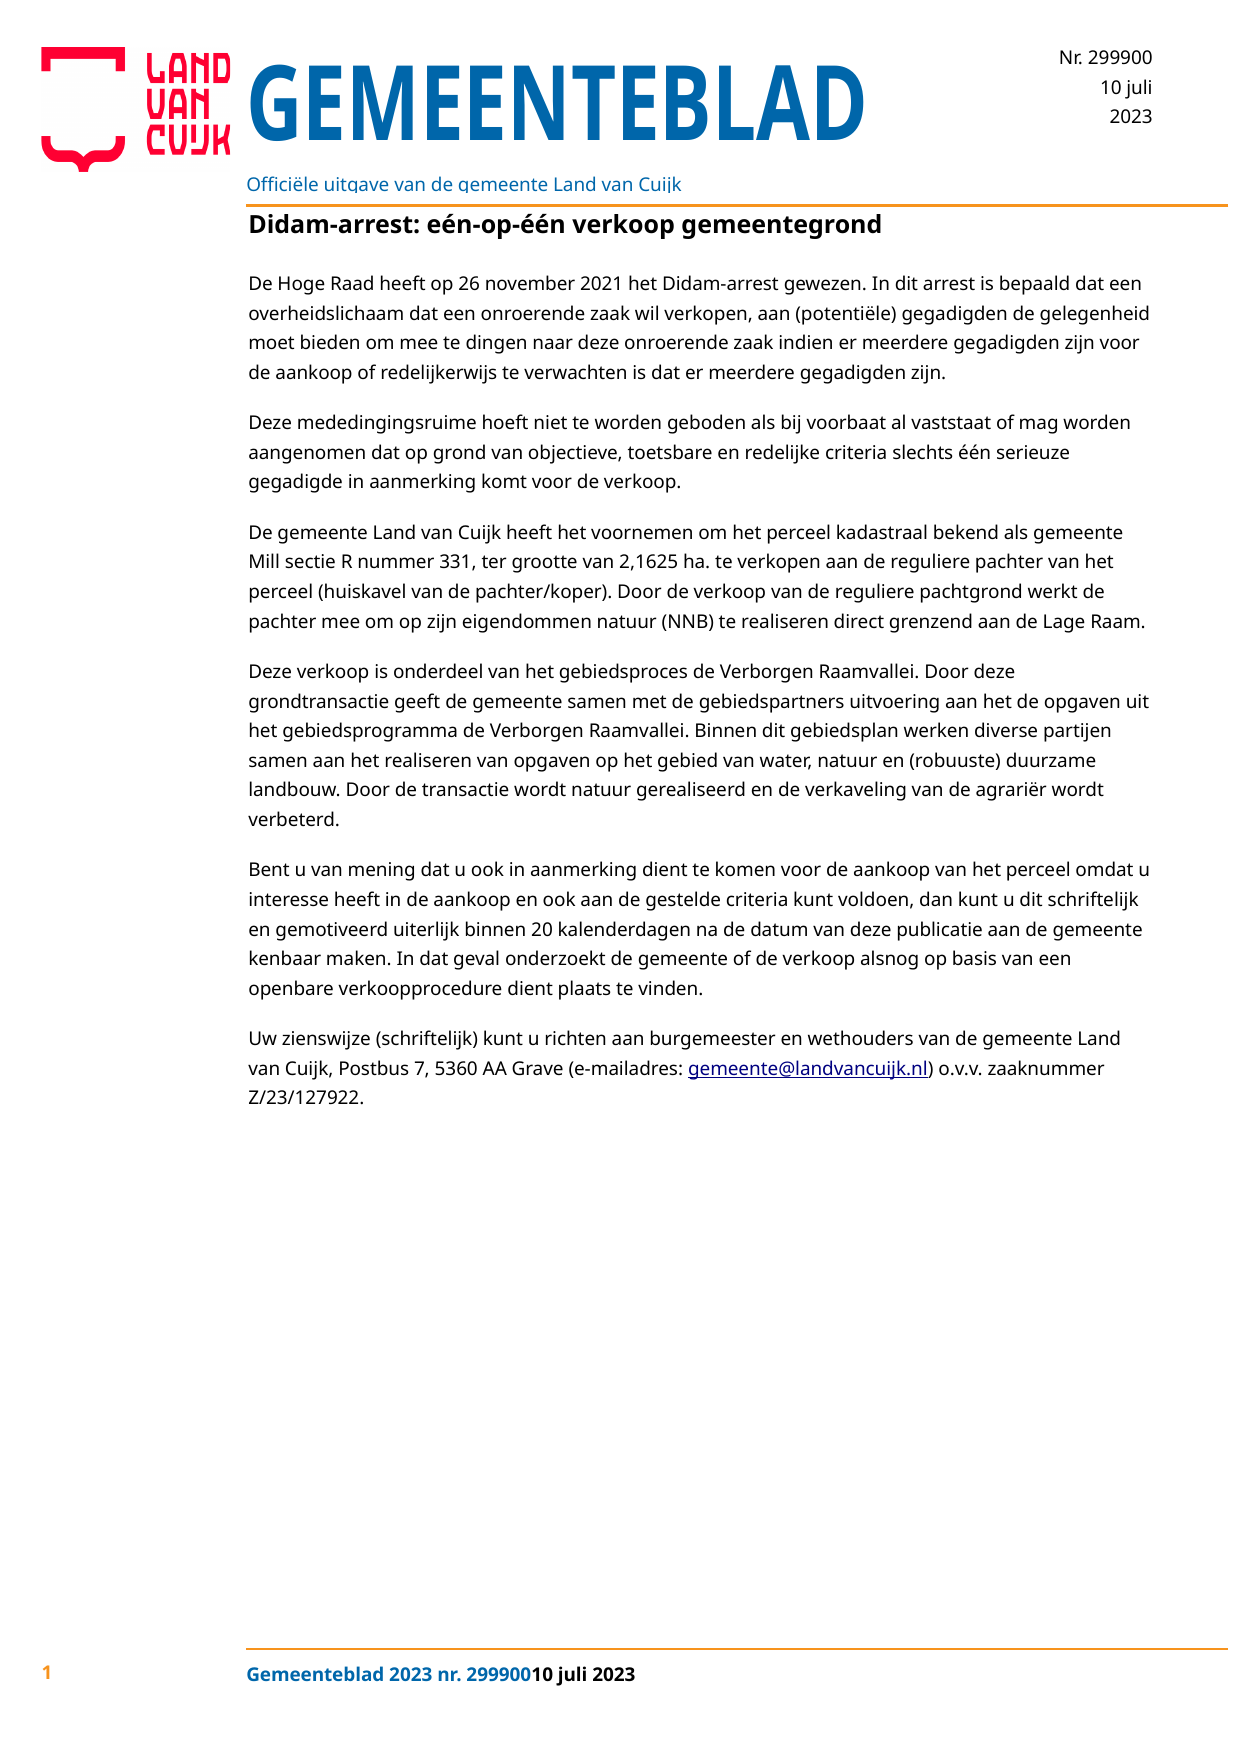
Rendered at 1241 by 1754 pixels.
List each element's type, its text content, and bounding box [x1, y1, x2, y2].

text Deze mededingingsruime hoeft niet te worden geboden als bij voorbaat al vaststaat of mag worden aangenomen dat op grond van objectieve, toetsbare en redelijke criteria slechts één serieuze gegadigde in aanmerking komt voor de verkoop. [248, 409, 1152, 494]
picture [41, 47, 231, 172]
text Didam-arrest: eén-op-één verkoop gemeentegrond [248, 207, 1152, 241]
text Deze verkoop is onderdeel van het gebiedsproces de Verborgen Raamvallei. Door deze grondtransactie geeft de gemeente samen met de gebiedspartners uitvoering aan het de opgaven uit het gebiedsprogramma de Verborgen Raamvallei. Binnen dit gebiedsplan werken diverse partijen samen aan het realiseren van opgaven op het gebied van water, natuur en (robuuste) duurzame landbouw. Door de transactie wordt natuur gerealiseerd en de verkaveling van de agrariër wordt verbeterd. [248, 658, 1152, 832]
text De gemeente Land van Cuijk heeft het voornemen om het perceel kadastraal bekend als gemeente Mill sectie R nummer 331, ter grootte van 2,1625 ha. te verkopen aan de reguliere pachter van het perceel (huiskavel van de pachter/koper). Door de verkoop van de reguliere pachtgrond werkt de pachter mee om op zijn eigendommen natuur (NNB) te realiseren direct grenzend aan de Lage Raam. [248, 519, 1152, 633]
text Bent u van mening dat u ook in aanmerking dient te komen voor de aankoop van het perceel omdat u interesse heeft in de aankoop en ook aan de gestelde criteria kunt voldoen, dan kunt u dit schriftelijk en gemotiveerd uiterlijk binnen 20 kalenderdagen na de datum van deze publicatie aan de gemeente kenbaar maken. In dat geval onderzoekt de gemeente of de verkoop alsnog op basis van een openbare verkoopprocedure dient plaats te vinden. [248, 857, 1152, 1001]
text De Hoge Raad heeft op 26 november 2021 het Didam-arrest gewezen. In dit arrest is bepaald dat een overheidslichaam dat een onroerende zaak wil verkopen, aan (potentiële) gegadigden de gelegenheid moet bieden om mee te dingen naar deze onroerende zaak indien er meerdere gegadigden zijn voor de aankoop of redelijkerwijs te verwachten is dat er meerdere gegadigden zijn. [248, 270, 1152, 385]
text Uw zienswijze (schriftelijk) kunt u richten aan burgemeester en wethouders van de gemeente Land van Cuijk, Postbus 7, 5360 AA Grave (e-mailadres: gemeente@landvancuijk.nl) o.v.v. zaaknummer Z/23/127922. [248, 1025, 1152, 1110]
